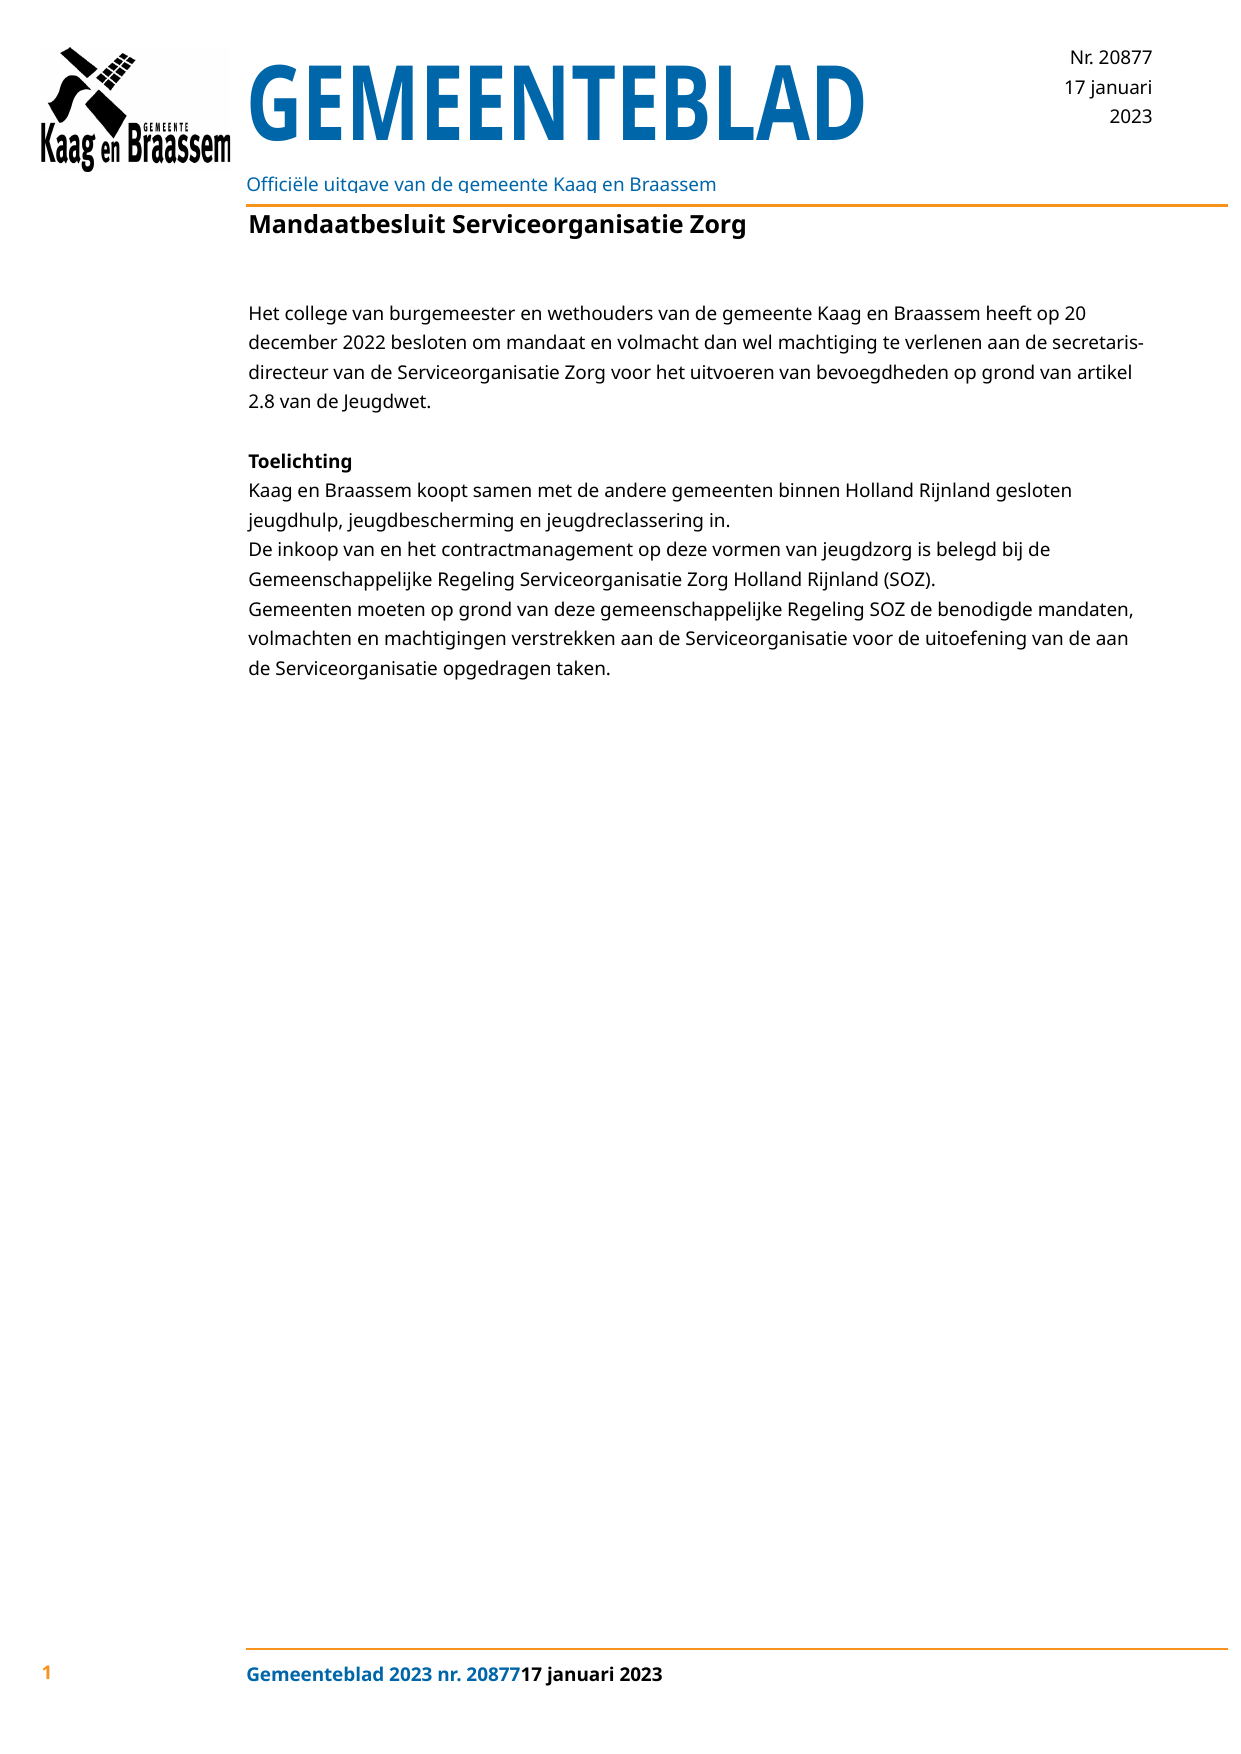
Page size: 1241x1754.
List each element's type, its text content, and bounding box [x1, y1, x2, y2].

text Toelichting [248, 448, 1152, 473]
text Kaag en Braassem koopt samen met de andere gemeenten binnen Holland Rijnland gesloten jeugdhulp, jeugdbescherming en jeugdreclassering in. [248, 477, 1152, 533]
text Gemeenten moeten op grond van deze gemeenschappelijke Regeling SOZ de benodigde mandaten, volmachten en machtigingen verstrekken aan de Serviceorganisatie voor de uitoefening van de aan de Serviceorganisatie opgedragen taken. [248, 596, 1152, 681]
text Mandaatbesluit Serviceorganisatie Zorg [248, 207, 1152, 241]
text De inkoop van en het contractmanagement op deze vormen van jeugdzorg is belegd bij de Gemeenschappelijke Regeling Serviceorganisatie Zorg Holland Rijnland (SOZ). [248, 537, 1152, 592]
text Het college van burgemeester en wethouders van de gemeente Kaag en Braassem heeft op 20 december 2022 besloten om mandaat en volmacht dan wel machtiging te verlenen aan de secretaris-directeur van de Serviceorganisatie Zorg voor het uitvoeren van bevoegdheden op grond van artikel 2.8 van de Jeugdwet. [248, 300, 1152, 414]
picture [41, 47, 231, 172]
